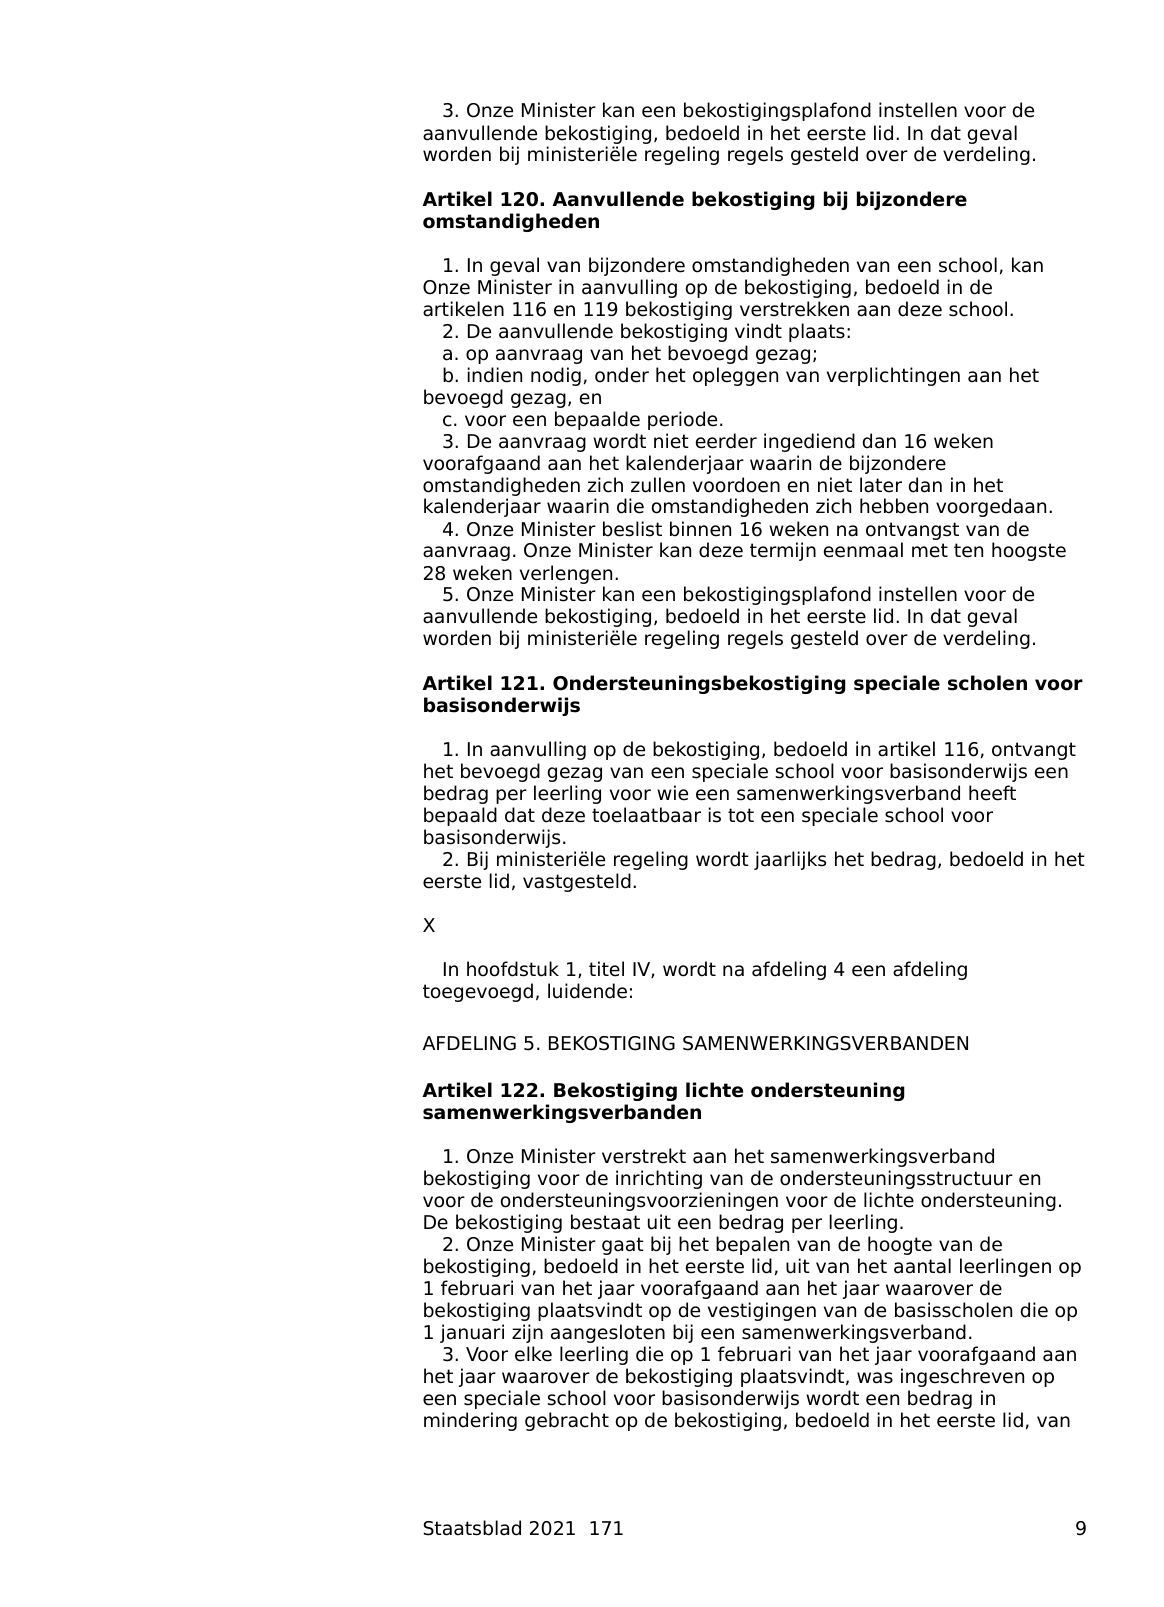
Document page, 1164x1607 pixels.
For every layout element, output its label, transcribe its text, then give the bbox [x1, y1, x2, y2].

text X [422, 915, 1087, 937]
text 2. Bij ministeriële regeling wordt jaarlijks het bedrag, bedoeld in het eerste lid, vastgesteld. [422, 848, 1087, 892]
text 4. Onze Minister beslist binnen 16 weken na ontvangst van de aanvraag. Onze Minister kan deze termijn eenmaal met ten hoogste 28 weken verlengen. [422, 518, 1087, 584]
text 2. Onze Minister gaat bij het bepalen van de hoogte van de bekostiging, bedoeld in het eerste lid, uit van het aantal leerlingen op 1 februari van het jaar voorafgaand aan het jaar waarover de bekostiging plaatsvindt op de vestigingen van de basisscholen die op 1 januari zijn aangesloten bij een samenwerkingsverband. [422, 1234, 1087, 1344]
text 1. In geval van bijzondere omstandigheden van een school, kan Onze Minister in aanvulling op de bekostiging, bedoeld in de artikelen 116 en 119 bekostiging verstrekken aan deze school. [422, 255, 1087, 321]
text In hoofdstuk 1, titel IV, wordt na afdeling 4 een afdeling toegevoegd, luidende: [422, 959, 1087, 1003]
text 3. De aanvraag wordt niet eerder ingediend dan 16 weken voorafgaand aan het kalenderjaar waarin de bijzondere omstandigheden zich zullen voordoen en niet later dan in het kalenderjaar waarin die omstandigheden zich hebben voorgedaan. [422, 431, 1087, 518]
text 2. De aanvullende bekostiging vindt plaats: [422, 321, 1087, 343]
text c. voor een bepaalde periode. [422, 408, 1087, 431]
subtitle Artikel 120. Aanvullende bekostiging bij bijzondere omstandigheden [422, 188, 1087, 232]
text a. op aanvraag van het bevoegd gezag; [422, 343, 1087, 364]
text 3. Onze Minister kan een bekostigingsplafond instellen voor de aanvullende bekostiging, bedoeld in het eerste lid. In dat geval worden bij ministeriële regeling regels gesteld over de verdeling. [422, 100, 1087, 166]
subtitle AFDELING 5. BEKOSTIGING SAMENWERKINGSVERBANDEN [422, 1033, 1087, 1055]
text 5. Onze Minister kan een bekostigingsplafond instellen voor de aanvullende bekostiging, bedoeld in het eerste lid. In dat geval worden bij ministeriële regeling regels gesteld over de verdeling. [422, 584, 1087, 650]
subtitle Artikel 122. Bekostiging lichte ondersteuning samenwerkingsverbanden [422, 1080, 1087, 1124]
text 1. Onze Minister verstrekt aan het samenwerkingsverband bekostiging voor de inrichting van de ondersteuningsstructuur en voor de ondersteuningsvoorzieningen voor de lichte ondersteuning. De bekostiging bestaat uit een bedrag per leerling. [422, 1146, 1087, 1234]
subtitle Artikel 121. Ondersteuningsbekostiging speciale scholen voor basisonderwijs [422, 672, 1087, 716]
text b. indien nodig, onder het opleggen van verplichtingen aan het bevoegd gezag, en [422, 364, 1087, 408]
text 1. In aanvulling op de bekostiging, bedoeld in artikel 116, ontvangt het bevoegd gezag van een speciale school voor basisonderwijs een bedrag per leerling voor wie een samenwerkingsverband heeft bepaald dat deze toelaatbaar is tot een speciale school voor basisonderwijs. [422, 739, 1087, 848]
text 3. Voor elke leerling die op 1 februari van het jaar voorafgaand aan het jaar waarover de bekostiging plaatsvindt, was ingeschreven op een speciale school voor basisonderwijs wordt een bedrag in mindering gebracht op de bekostiging, bedoeld in het eerste lid, van [422, 1344, 1087, 1432]
